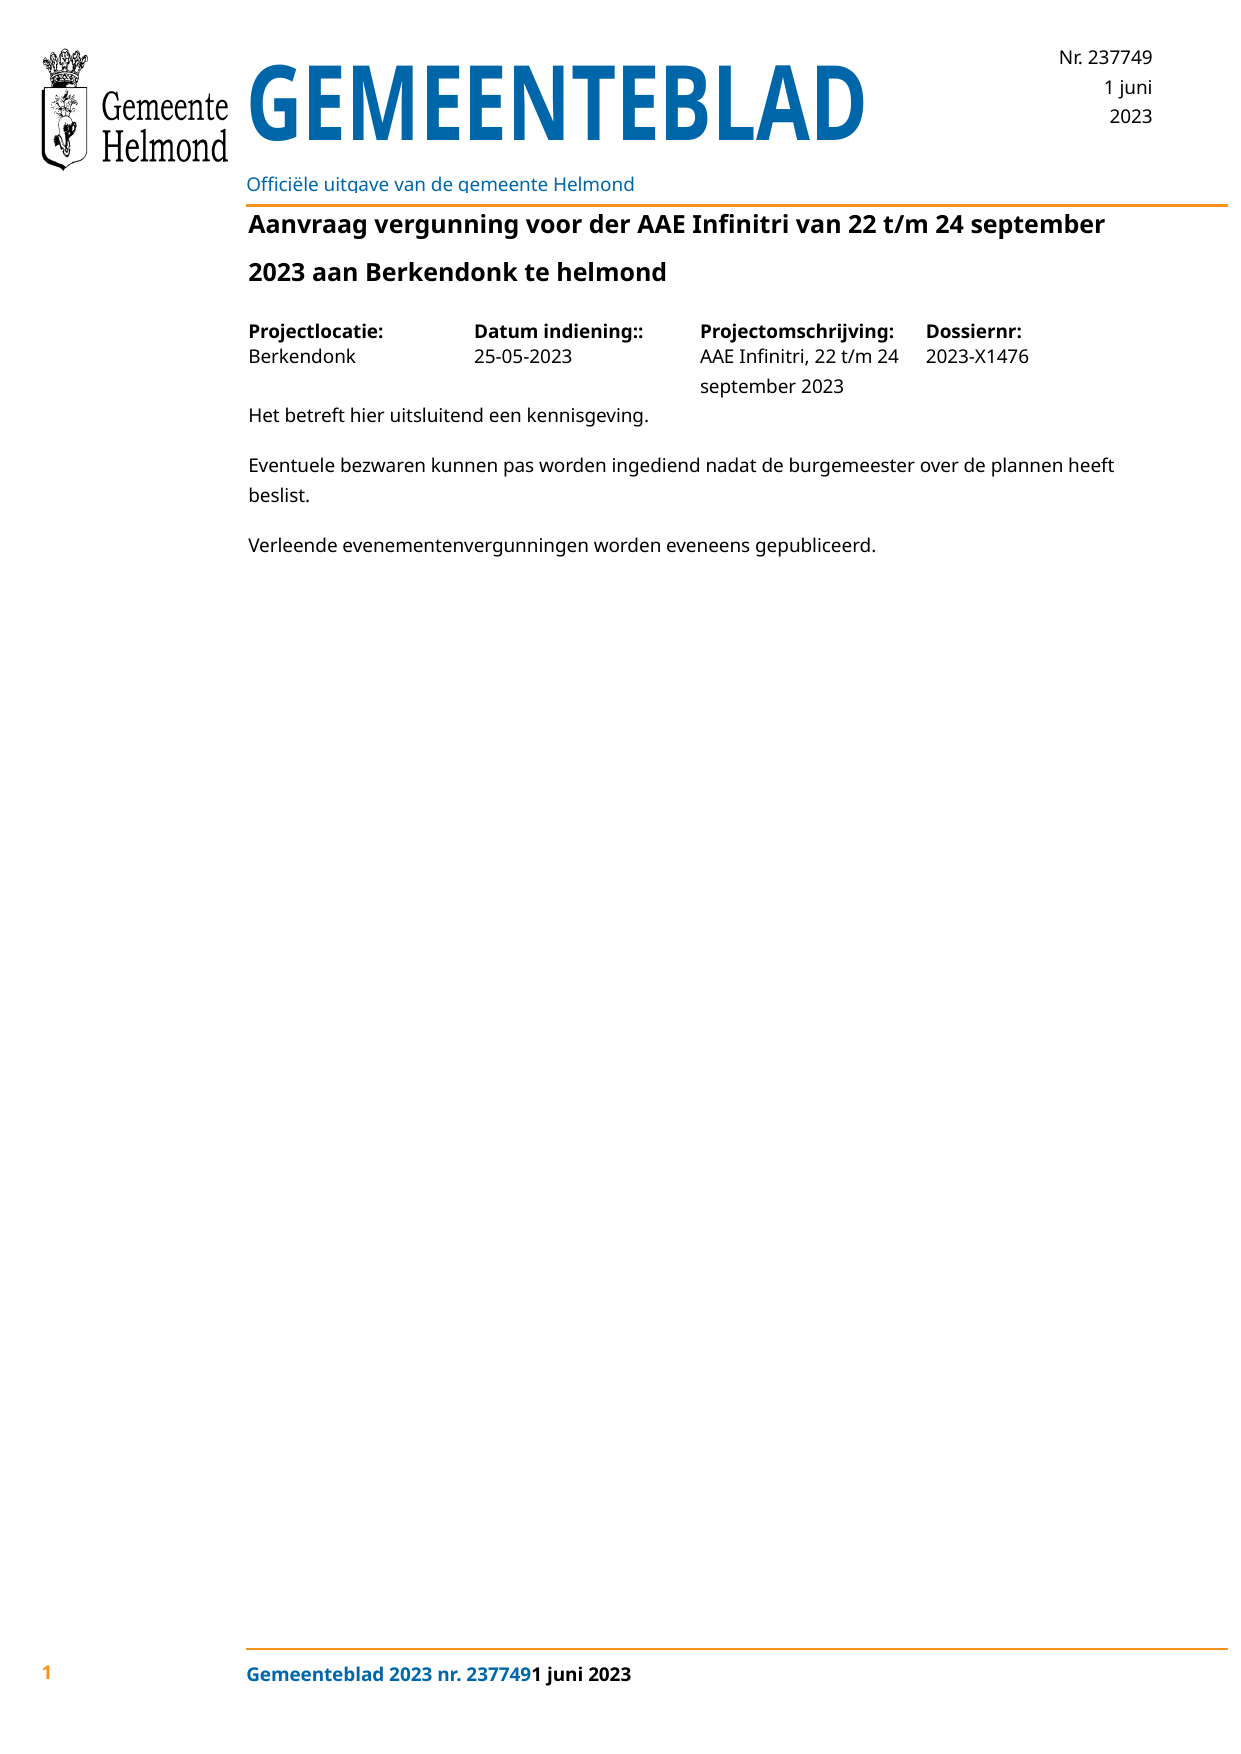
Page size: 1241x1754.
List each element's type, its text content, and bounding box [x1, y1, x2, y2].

text Eventuele bezwaren kunnen pas worden ingediend nadat de burgemeester over de plannen heeft beslist. [248, 453, 1152, 508]
table_cell 2023-X1476 [926, 344, 1152, 399]
text Het betreft hier uitsluitend een kennisgeving. [248, 402, 1152, 428]
table_cell Berkendonk [248, 344, 474, 399]
table_header Dossiernr: [926, 318, 1152, 344]
table_header Projectlocatie: [248, 318, 474, 344]
table_header Projectomschrijving: [700, 318, 926, 344]
table_header Datum indiening:: [474, 318, 700, 344]
table_cell 25-05-2023 [474, 344, 700, 399]
text Aanvraag vergunning voor der AAE Infinitri van 22 t/m 24 september 2023 aan Berkendonk te helmond [248, 207, 1152, 288]
table_cell AAE Infinitri, 22 t/m 24 september 2023 [700, 344, 926, 399]
picture [41, 47, 231, 172]
text Verleende evenementenvergunningen worden eveneens gepubliceerd. [248, 533, 1152, 558]
